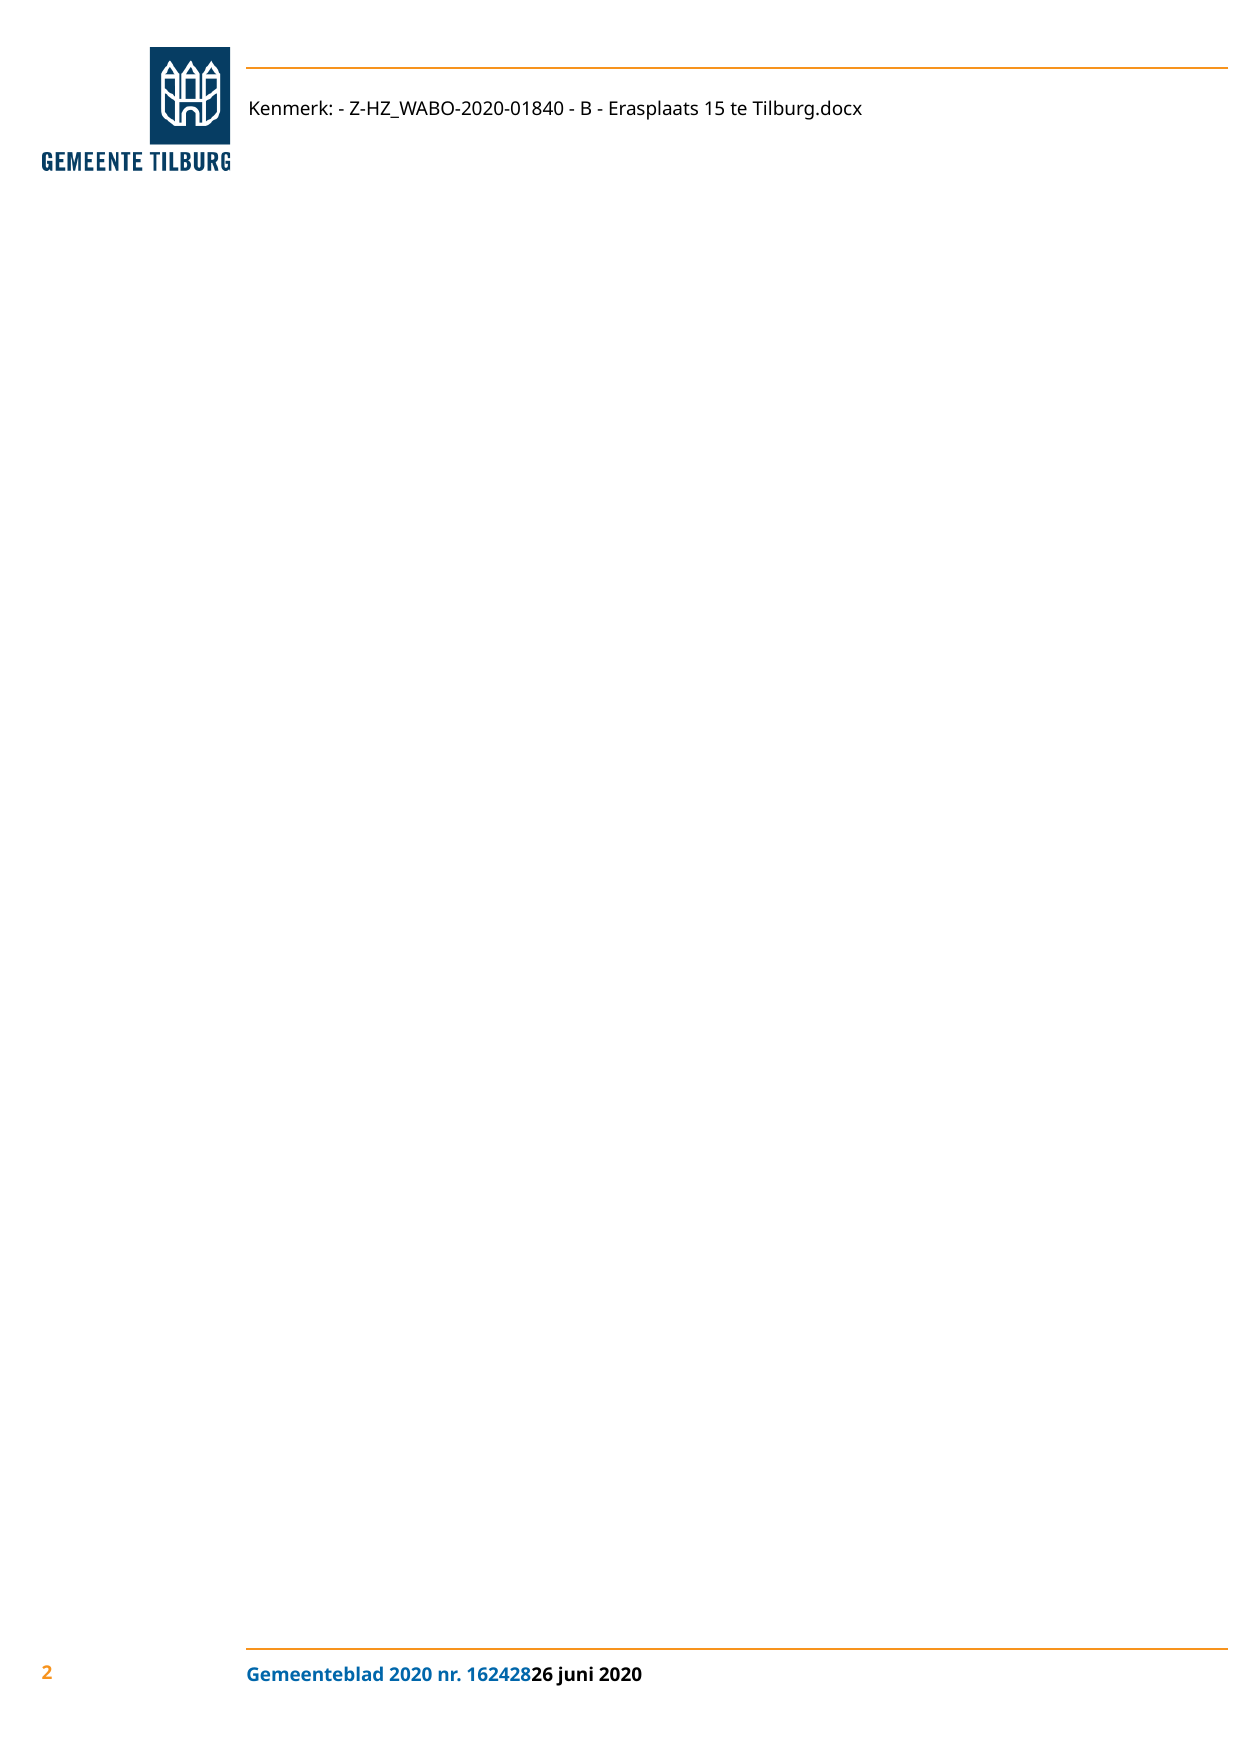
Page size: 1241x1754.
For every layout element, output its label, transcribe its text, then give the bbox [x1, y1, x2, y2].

picture [41, 47, 231, 172]
text Kenmerk: - Z-HZ_WABO-2020-01840 - B - Erasplaats 15 te Tilburg.docx [248, 95, 1152, 121]
